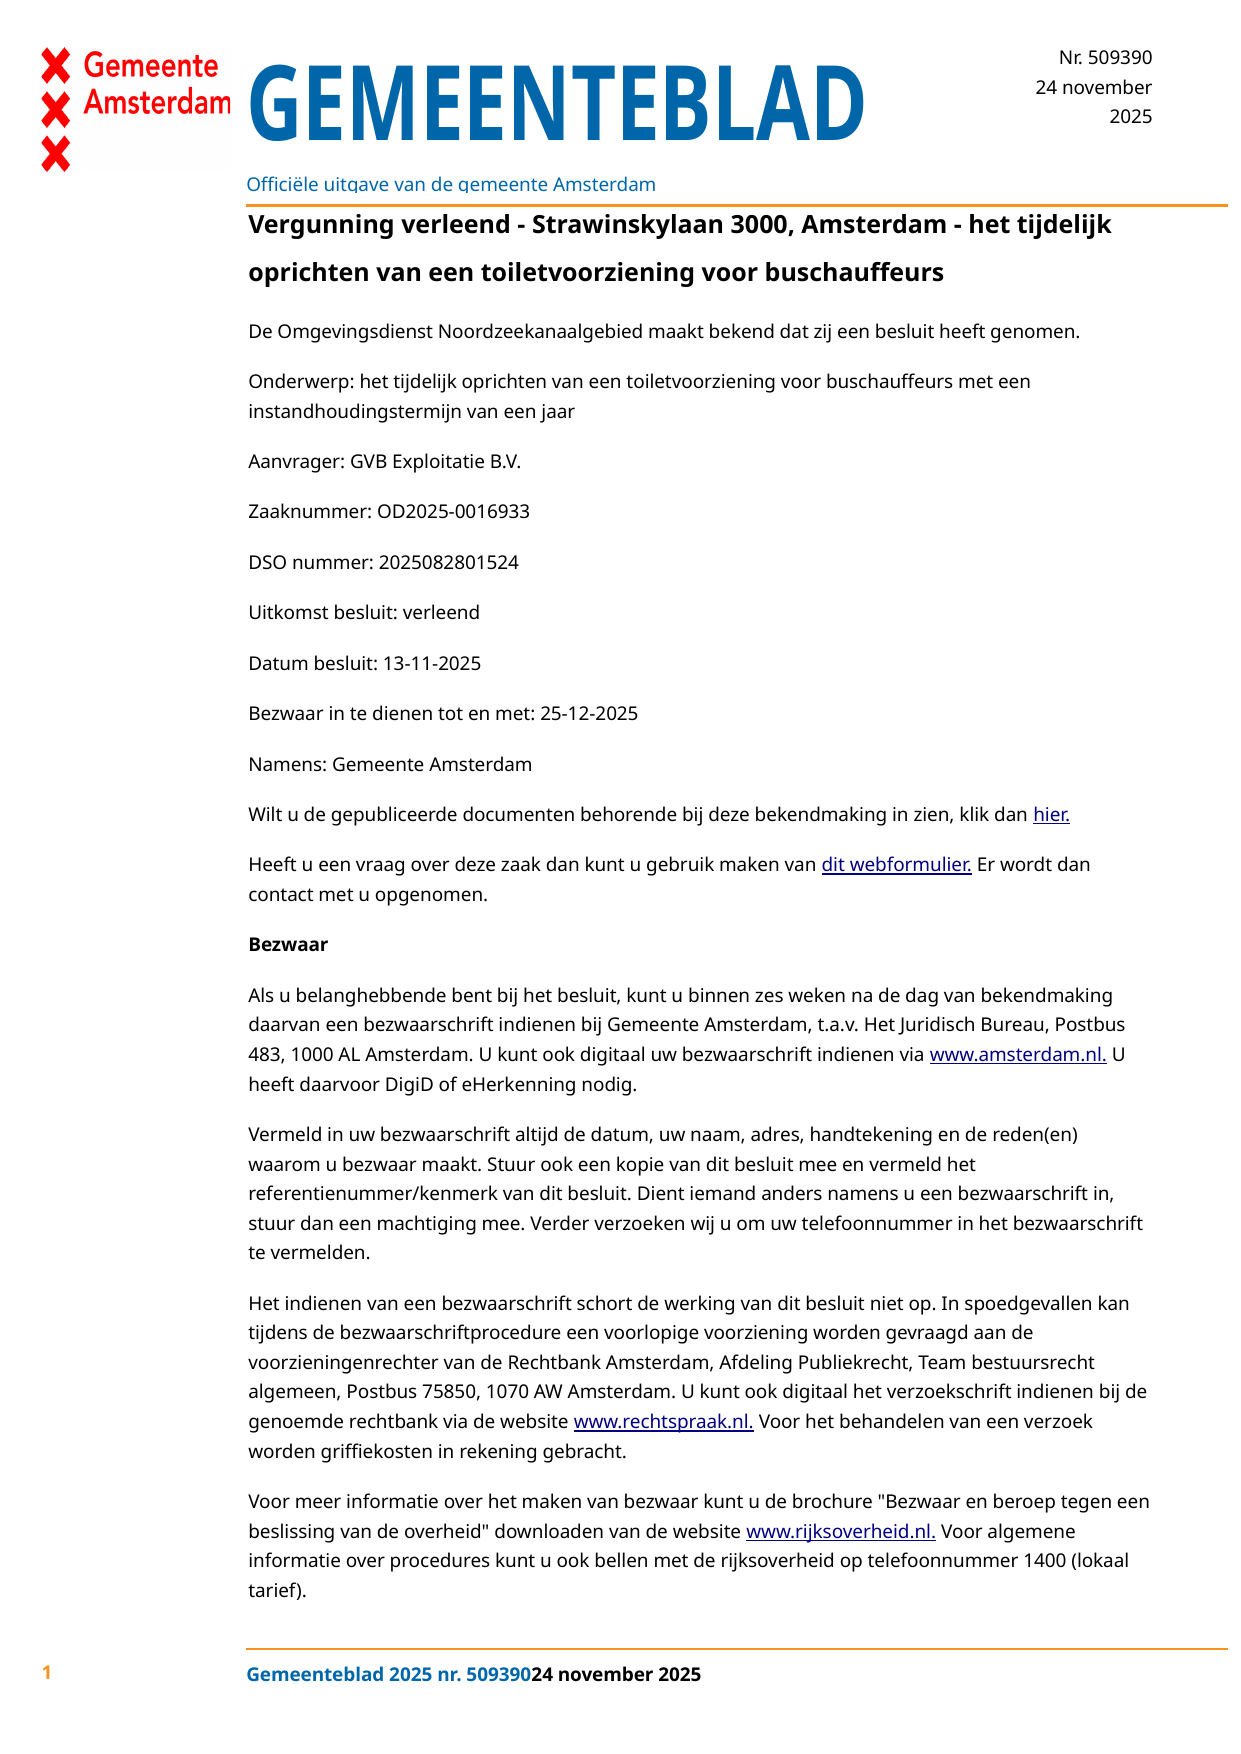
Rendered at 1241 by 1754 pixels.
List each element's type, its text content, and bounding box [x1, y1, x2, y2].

text Bezwaar in te dienen tot en met: 25-12-2025 [248, 700, 1152, 726]
text Datum besluit: 13-11-2025 [248, 650, 1152, 676]
text DSO nummer: 2025082801524 [248, 549, 1152, 575]
text Als u belanghebbende bent bij het besluit, kunt u binnen zes weken na de dag van bekendmaking daarvan een bezwaarschrift indienen bij Gemeente Amsterdam, t.a.v. Het Juridisch Bureau, Postbus 483, 1000 AL Amsterdam. U kunt ook digitaal uw bezwaarschrift indienen via www.amsterdam.nl. U heeft daarvoor DigiD of eHerkenning nodig. [248, 982, 1152, 1097]
picture [41, 47, 231, 172]
text Aanvrager: GVB Exploitatie B.V. [248, 448, 1152, 474]
text Heeft u een vraag over deze zaak dan kunt u gebruik maken van dit webformulier. Er wordt dan contact met u opgenomen. [248, 852, 1152, 907]
text Wilt u de gepubliceerde documenten behorende bij deze bekendmaking in zien, klik dan hier. [248, 801, 1152, 827]
text Voor meer informatie over het maken van bezwaar kunt u de brochure "Bezwaar en beroep tegen een beslissing van de overheid" downloaden van de website www.rijksoverheid.nl. Voor algemene informatie over procedures kunt u ook bellen met de rijksoverheid op telefoonnummer 1400 (lokaal tarief). [248, 1488, 1152, 1603]
text Zaaknummer: OD2025-0016933 [248, 499, 1152, 524]
text Vermeld in uw bezwaarschrift altijd de datum, uw naam, adres, handtekening en de reden(en) waarom u bezwaar maakt. Stuur ook een kopie van dit besluit mee en vermeld het referentienummer/kenmerk van dit besluit. Dient iemand anders namens u een bezwaarschrift in, stuur dan een machtiging mee. Verder verzoeken wij u om uw telefoonnummer in het bezwaarschrift te vermelden. [248, 1121, 1152, 1265]
text Namens: Gemeente Amsterdam [248, 751, 1152, 777]
text Bezwaar [248, 932, 1152, 957]
text Het indienen van een bezwaarschrift schort de werking van dit besluit niet op. In spoedgevallen kan tijdens de bezwaarschriftprocedure een voorlopige voorziening worden gevraagd aan de voorzieningenrechter van de Rechtbank Amsterdam, Afdeling Publiekrecht, Team bestuursrecht algemeen, Postbus 75850, 1070 AW Amsterdam. U kunt ook digitaal het verzoekschrift indienen bij de genoemde rechtbank via de website www.rechtspraak.nl. Voor het behandelen van een verzoek worden griffiekosten in rekening gebracht. [248, 1290, 1152, 1464]
text Vergunning verleend - Strawinskylaan 3000, Amsterdam - het tijdelijk oprichten van een toiletvoorziening voor buschauffeurs [248, 207, 1152, 288]
text De Omgevingsdienst Noordzeekanaalgebied maakt bekend dat zij een besluit heeft genomen. [248, 318, 1152, 344]
text Uitkomst besluit: verleend [248, 599, 1152, 625]
text Onderwerp: het tijdelijk oprichten van een toiletvoorziening voor buschauffeurs met een instandhoudingstermijn van een jaar [248, 368, 1152, 424]
